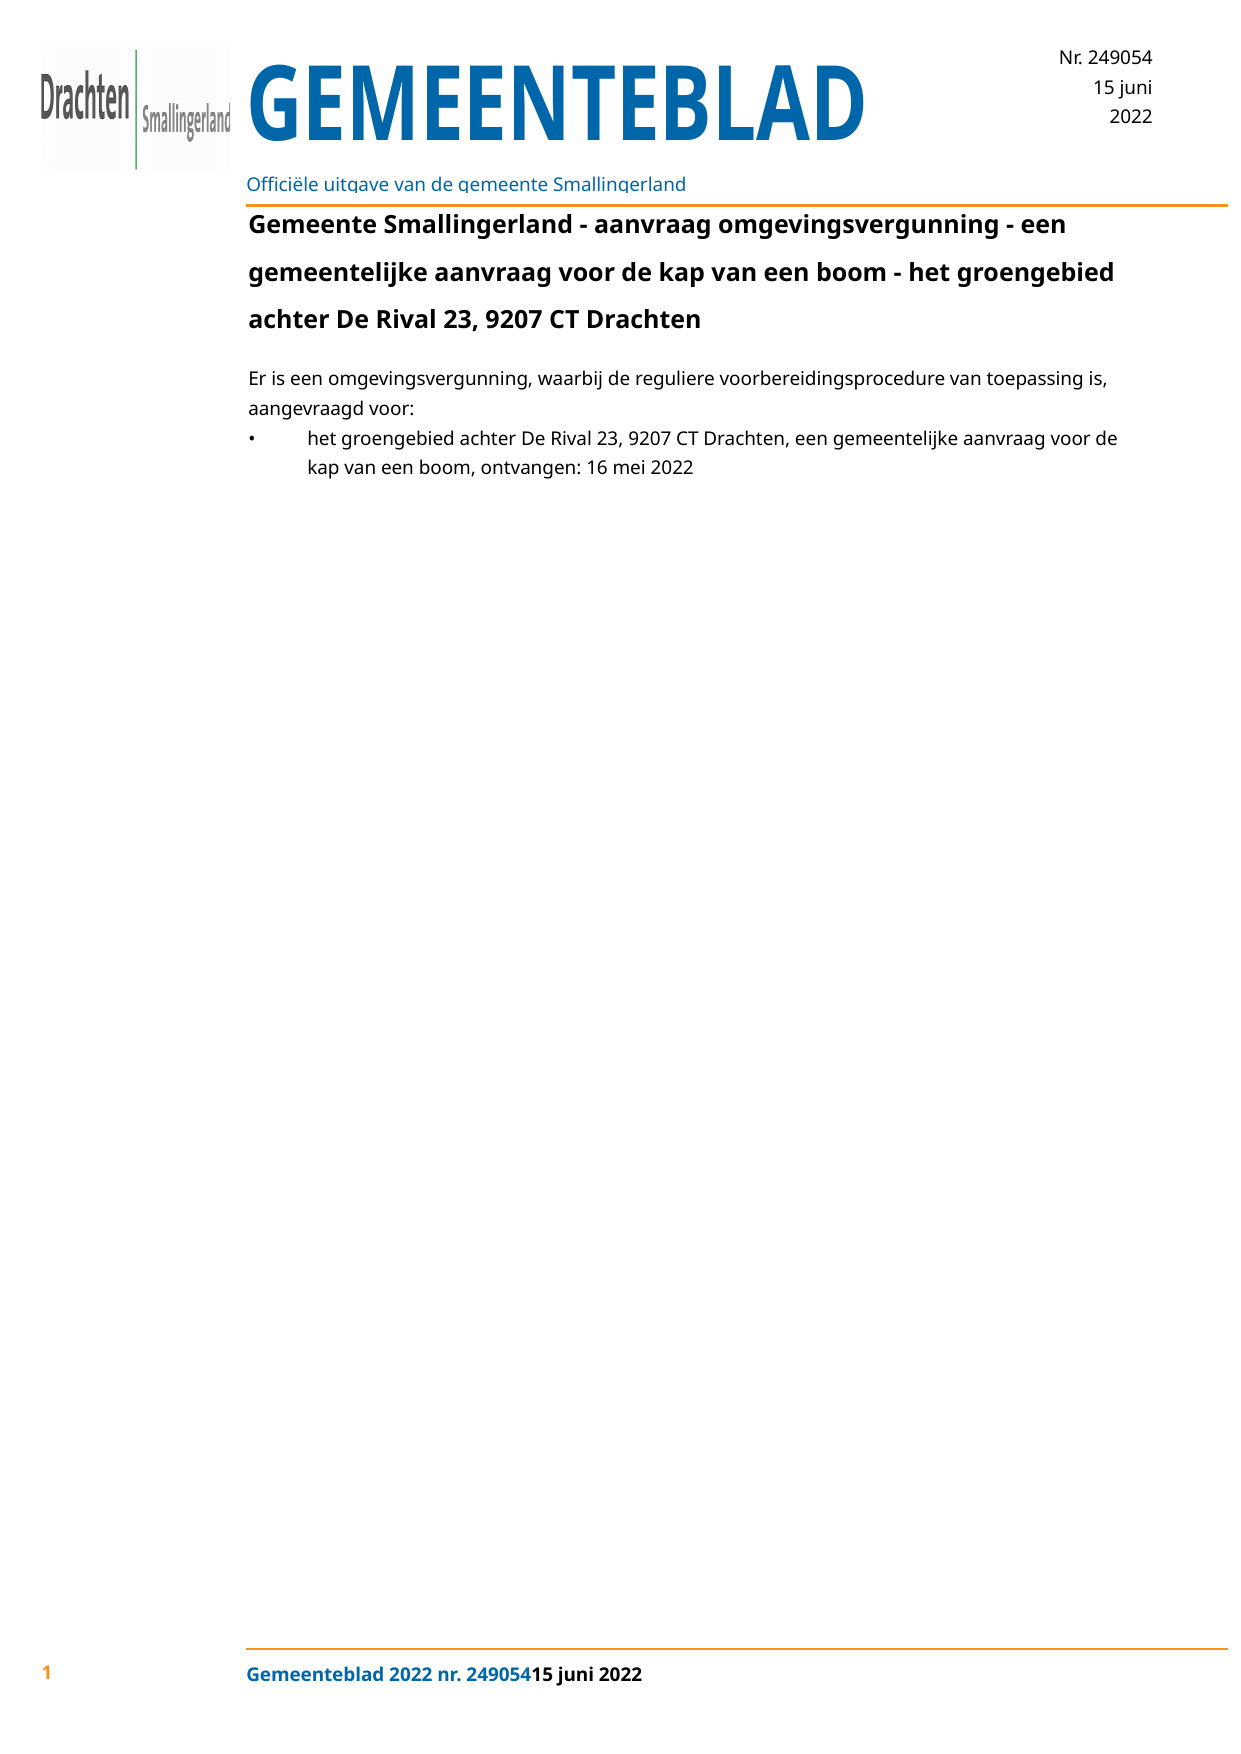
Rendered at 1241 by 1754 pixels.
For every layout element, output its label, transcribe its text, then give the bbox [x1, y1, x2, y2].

picture [41, 47, 231, 172]
list het groengebied achter De Rival 23, 9207 CT Drachten, een gemeentelijke aanvraag voor de kap van een boom, ontvangen: 16 mei 2022 [248, 425, 1152, 480]
text Gemeente Smallingerland - aanvraag omgevingsvergunning - een gemeentelijke aanvraag voor de kap van een boom - het groengebied achter De Rival 23, 9207 CT Drachten [248, 207, 1152, 336]
text Er is een omgevingsvergunning, waarbij de reguliere voorbereidingsprocedure van toepassing is, aangevraagd voor: [248, 366, 1152, 421]
